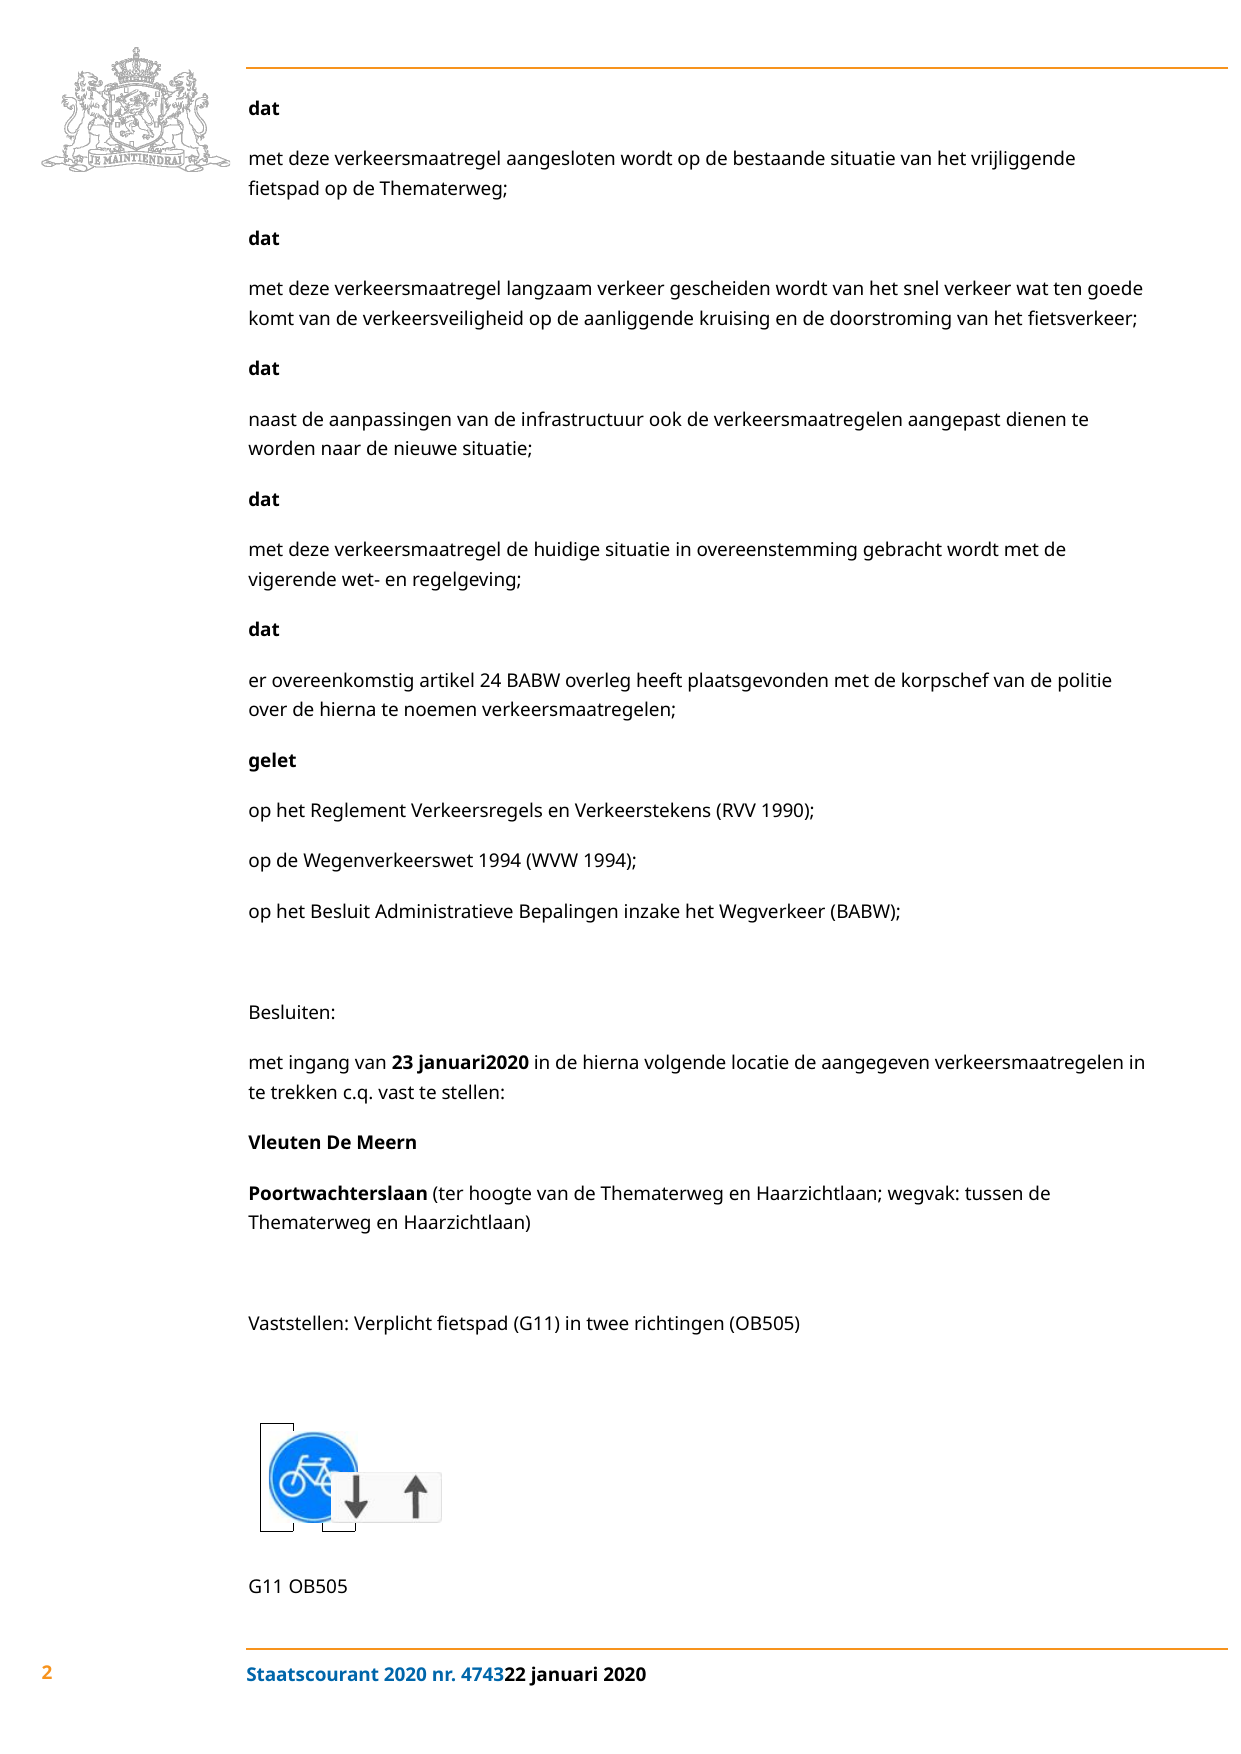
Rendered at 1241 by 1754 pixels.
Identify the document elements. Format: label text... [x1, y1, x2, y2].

text op het Besluit Administratieve Bepalingen inzake het Wegverkeer (BABW); [248, 898, 1152, 924]
text er overeenkomstig artikel 24 BABW overleg heeft plaatsgevonden met de korpschef van de politie over de hierna te noemen verkeersmaatregelen; [248, 667, 1152, 722]
text gelet [248, 747, 1152, 773]
text naast de aanpassingen van de infrastructuur ook de verkeersmaatregelen aangepast dienen te worden naar de nieuwe situatie; [248, 406, 1152, 461]
picture [41, 47, 231, 172]
text Besluiten: [248, 999, 1152, 1025]
text Vleuten De Meern [248, 1129, 1152, 1155]
text dat [248, 356, 1152, 381]
picture [268, 1431, 442, 1523]
text op het Reglement Verkeersregels en Verkeerstekens (RVV 1990); [248, 797, 1152, 823]
text met deze verkeersmaatregel langzaam verkeer gescheiden wordt van het snel verkeer wat ten goede komt van de verkeersveiligheid op de aanliggende kruising en de doorstroming van het fietsverkeer; [248, 276, 1152, 331]
text met ingang van 23 januari2020 in de hierna volgende locatie de aangegeven verkeersmaatregelen in te trekken c.q. vast te stellen: [248, 1049, 1152, 1105]
text G11 OB505 [248, 1573, 1152, 1599]
text dat [248, 486, 1152, 512]
text Vaststellen: Verplicht fietspad (G11) in twee richtingen (OB505) [248, 1310, 1152, 1336]
text met deze verkeersmaatregel de huidige situatie in overeenstemming gebracht wordt met de vigerende wet- en regelgeving; [248, 536, 1152, 592]
text met deze verkeersmaatregel aangesloten wordt op de bestaande situatie van het vrijliggende fietspad op de Thematerweg; [248, 145, 1152, 201]
text dat [248, 616, 1152, 642]
text op de Wegenverkeerswet 1994 (WVW 1994); [248, 848, 1152, 873]
text Poortwachterslaan (ter hoogte van de Thematerweg en Haarzichtlaan; wegvak: tussen de Thematerweg en Haarzichtlaan) [248, 1180, 1152, 1235]
text dat [248, 95, 1152, 121]
text dat [248, 225, 1152, 251]
